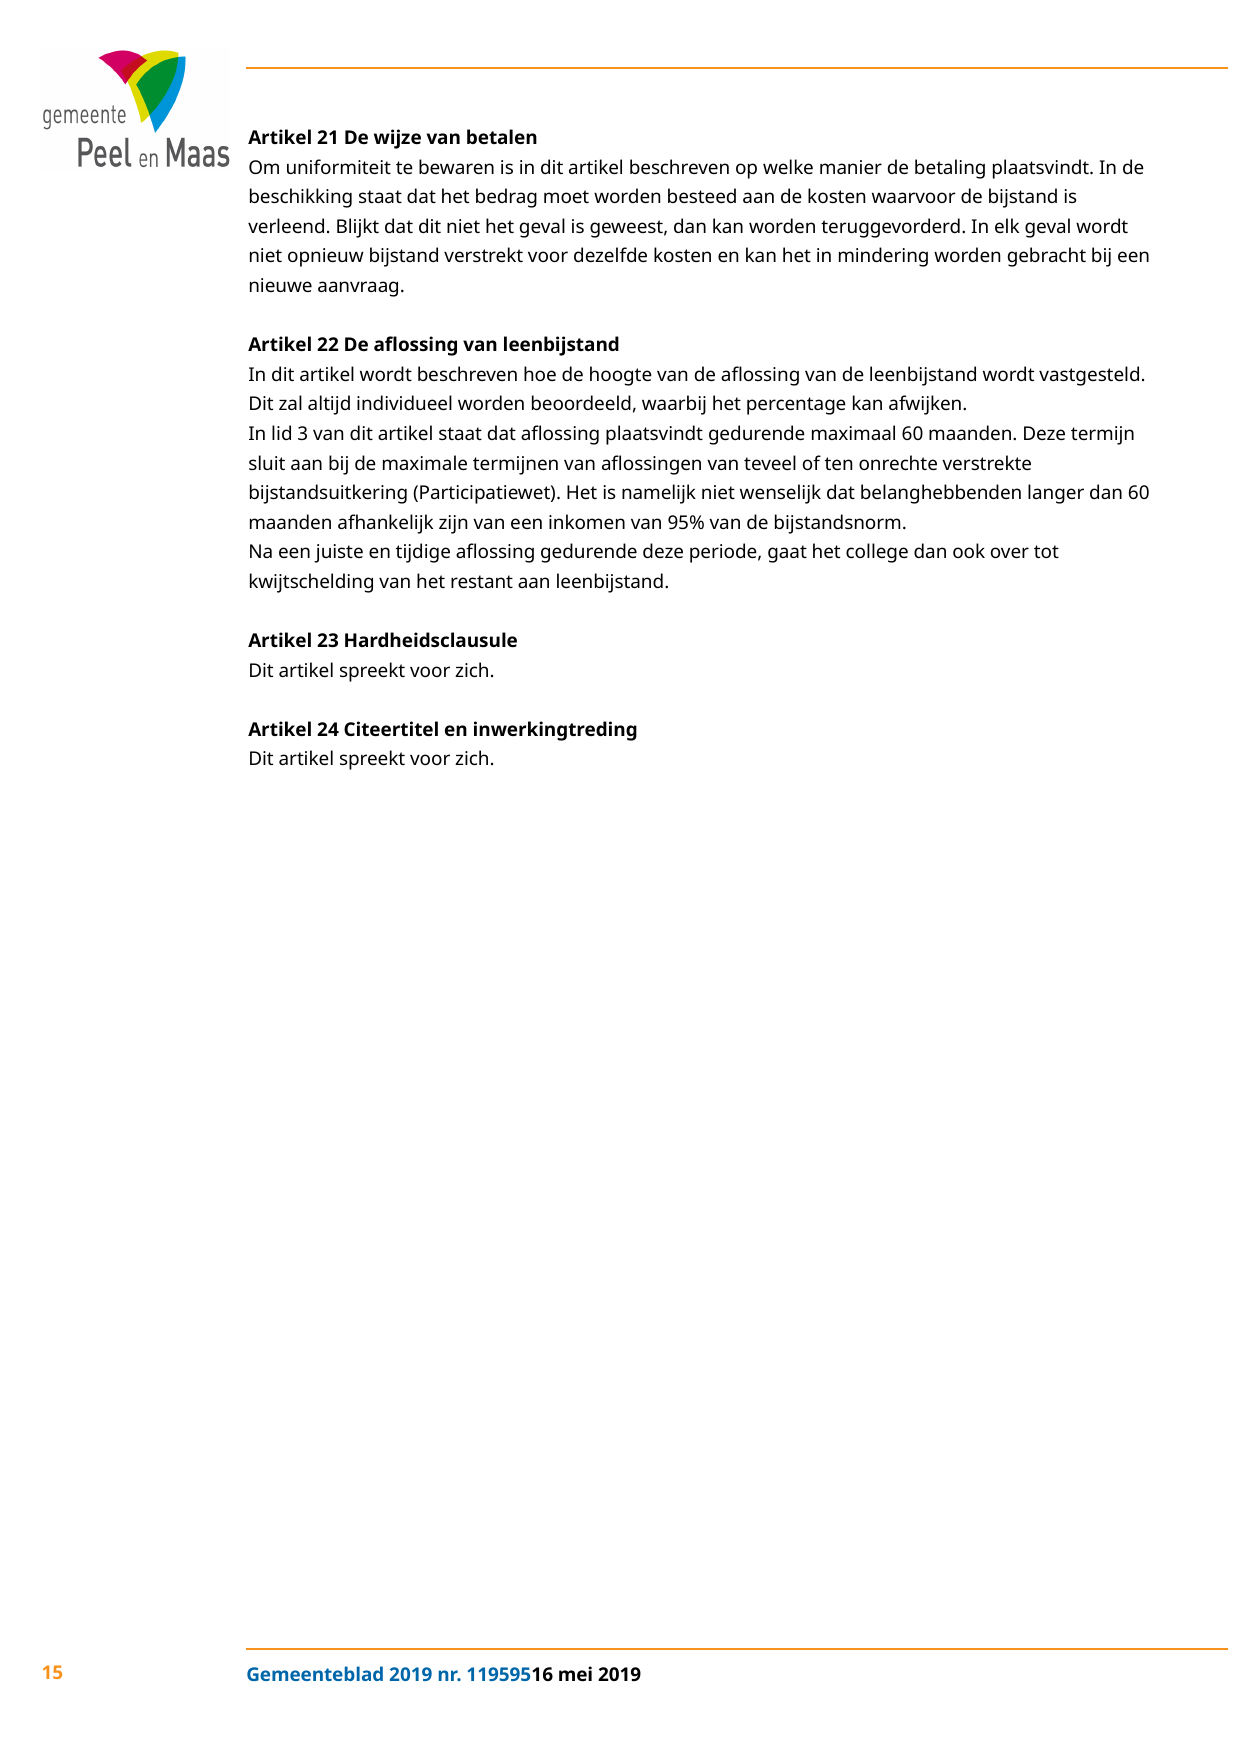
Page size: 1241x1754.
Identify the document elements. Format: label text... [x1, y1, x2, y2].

text In dit artikel wordt beschreven hoe de hoogte van de aflossing van de leenbijstand wordt vastgesteld. Dit zal altijd individueel worden beoordeeld, waarbij het percentage kan afwijken. [248, 361, 1152, 416]
text Artikel 23 Hardheidsclausule [248, 627, 1152, 653]
text Artikel 22 De aflossing van leenbijstand [248, 331, 1152, 357]
text Na een juiste en tijdige aflossing gedurende deze periode, gaat het college dan ook over tot kwijtschelding van het restant aan leenbijstand. [248, 538, 1152, 594]
picture [41, 47, 231, 172]
text In lid 3 van dit artikel staat dat aflossing plaatsvindt gedurende maximaal 60 maanden. Deze termijn sluit aan bij de maximale termijnen van aflossingen van teveel of ten onrechte verstrekte bijstandsuitkering (Participatiewet). Het is namelijk niet wenselijk dat belanghebbenden langer dan 60 maanden afhankelijk zijn van een inkomen van 95% van de bijstandsnorm. [248, 420, 1152, 535]
text Om uniformiteit te bewaren is in dit artikel beschreven op welke manier de betaling plaatsvindt. In de beschikking staat dat het bedrag moet worden besteed aan de kosten waarvoor de bijstand is verleend. Blijkt dat dit niet het geval is geweest, dan kan worden teruggevorderd. In elk geval wordt niet opnieuw bijstand verstrekt voor dezelfde kosten en kan het in mindering worden gebracht bij een nieuwe aanvraag. [248, 154, 1152, 298]
text Artikel 21 De wijze van betalen [248, 124, 1152, 150]
text Artikel 24 Citeertitel en inwerkingtreding [248, 716, 1152, 742]
text Dit artikel spreekt voor zich. [248, 657, 1152, 683]
text Dit artikel spreekt voor zich. [248, 746, 1152, 771]
